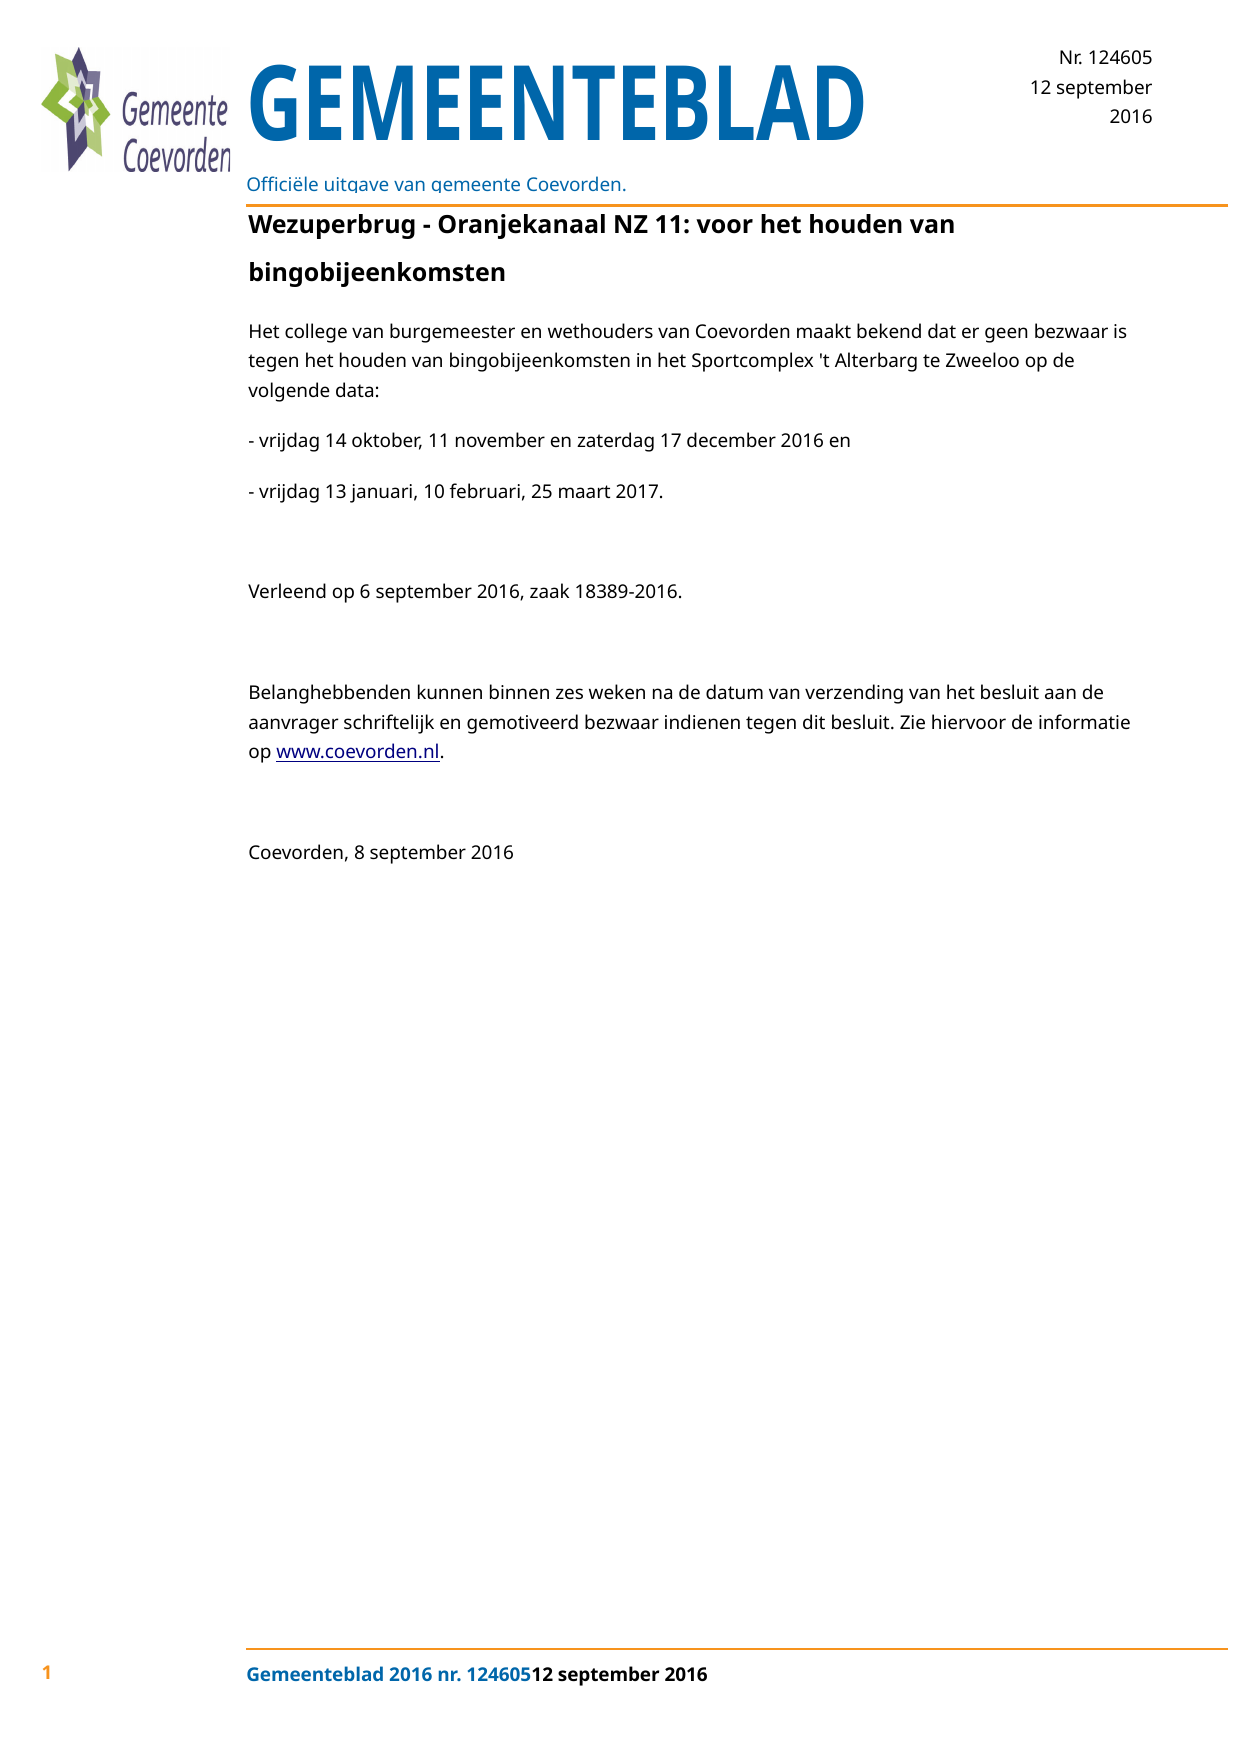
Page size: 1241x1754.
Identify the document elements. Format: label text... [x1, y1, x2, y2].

picture [41, 47, 231, 172]
text Coevorden, 8 september 2016 [248, 839, 1152, 865]
text Het college van burgemeester en wethouders van Coevorden maakt bekend dat er geen bezwaar is tegen het houden van bingobijeenkomsten in het Sportcomplex 't Alterbarg te Zweeloo op de volgende data: [248, 318, 1152, 403]
text - vrijdag 13 januari, 10 februari, 25 maart 2017. [248, 478, 1152, 504]
text Wezuperbrug - Oranjekanaal NZ 11: voor het houden van bingobijeenkomsten [248, 207, 1152, 288]
text Verleend op 6 september 2016, zaak 18389-2016. [248, 579, 1152, 604]
text Belanghebbenden kunnen binnen zes weken na de datum van verzending van het besluit aan de aanvrager schriftelijk en gemotiveerd bezwaar indienen tegen dit besluit. Zie hiervoor de informatie op www.coevorden.nl. [248, 679, 1152, 764]
text - vrijdag 14 oktober, 11 november en zaterdag 17 december 2016 en [248, 427, 1152, 453]
